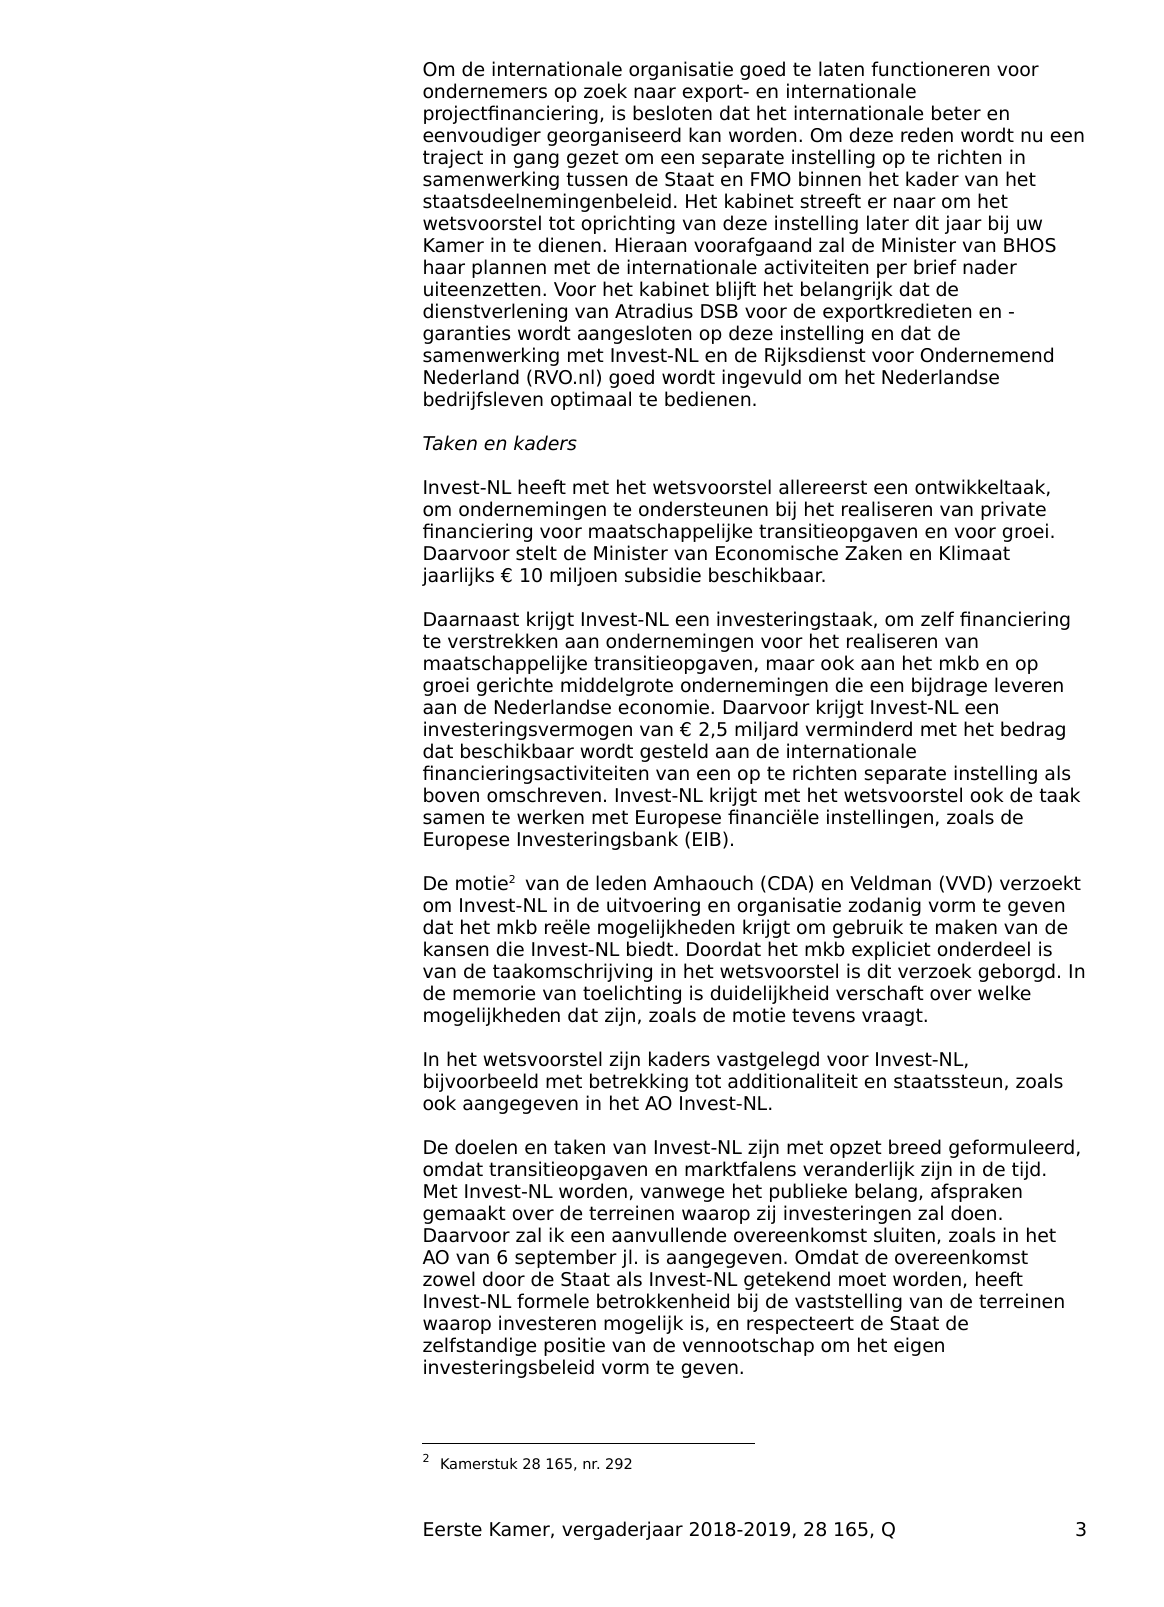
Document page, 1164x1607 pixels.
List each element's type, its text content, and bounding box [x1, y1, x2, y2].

text In het wetsvoorstel zijn kaders vastgelegd voor Invest-NL, bijvoorbeeld met betrekking tot additionaliteit en staatssteun, zoals ook aangegeven in het AO Invest-NL. [422, 1049, 1087, 1115]
text Invest-NL heeft met het wetsvoorstel allereerst een ontwikkeltaak, om ondernemingen te ondersteunen bij het realiseren van private financiering voor maatschappelijke transitieopgaven en voor groei. Daarvoor stelt de Minister van Economische Zaken en Klimaat jaarlijks € 10 miljoen subsidie beschikbaar. [422, 477, 1087, 587]
text Daarnaast krijgt Invest-NL een investeringstaak, om zelf financiering te verstrekken aan ondernemingen voor het realiseren van maatschappelijke transitieopgaven, maar ook aan het mkb en op groei gerichte middelgrote ondernemingen die een bijdrage leveren aan de Nederlandse economie. Daarvoor krijgt Invest-NL een investeringsvermogen van € 2,5 miljard verminderd met het bedrag dat beschikbaar wordt gesteld aan de internationale financieringsactiviteiten van een op te richten separate instelling als boven omschreven. Invest-NL krijgt met het wetsvoorstel ook de taak samen te werken met Europese financiële instellingen, zoals de Europese Investeringsbank (EIB). [422, 609, 1087, 851]
text Om de internationale organisatie goed te laten functioneren voor ondernemers op zoek naar export- en internationale projectfinanciering, is besloten dat het internationale beter en eenvoudiger georganiseerd kan worden. Om deze reden wordt nu een traject in gang gezet om een separate instelling op te richten in samenwerking tussen de Staat en FMO binnen het kader van het staatsdeelnemingenbeleid. Het kabinet streeft er naar om het wetsvoorstel tot oprichting van deze instelling later dit jaar bij uw Kamer in te dienen. Hieraan voorafgaand zal de Minister van BHOS haar plannen met de internationale activiteiten per brief nader uiteenzetten. Voor het kabinet blijft het belangrijk dat de dienstverlening van Atradius DSB voor de exportkredieten en -garanties wordt aangesloten op deze instelling en dat de samenwerking met Invest-NL en de Rijksdienst voor Ondernemend Nederland (RVO.nl) goed wordt ingevuld om het Nederlandse bedrijfsleven optimaal te bedienen. [422, 59, 1087, 411]
text De motie van de leden Amhaouch (CDA) en Veldman (VVD) verzoekt om Invest-NL in de uitvoering en organisatie zodanig vorm te geven dat het mkb reële mogelijkheden krijgt om gebruik te maken van de kansen die Invest-NL biedt. Doordat het mkb expliciet onderdeel is van de taakomschrijving in het wetsvoorstel is dit verzoek geborgd. In de memorie van toelichting is duidelijkheid verschaft over welke mogelijkheden dat zijn, zoals de motie tevens vraagt. [422, 873, 1087, 1027]
subtitle Taken en kaders [422, 433, 1087, 455]
text Kamerstuk 28 165, nr. 292 [422, 1452, 1087, 1474]
text De doelen en taken van Invest-NL zijn met opzet breed geformuleerd, omdat transitieopgaven en marktfalens veranderlijk zijn in de tijd. Met Invest-NL worden, vanwege het publieke belang, afspraken gemaakt over de terreinen waarop zij investeringen zal doen. Daarvoor zal ik een aanvullende overeenkomst sluiten, zoals in het AO van 6 september jl. is aangegeven. Omdat de overeenkomst zowel door de Staat als Invest-NL getekend moet worden, heeft Invest-NL formele betrokkenheid bij de vaststelling van de terreinen waarop investeren mogelijk is, en respecteert de Staat de zelfstandige positie van de vennootschap om het eigen investeringsbeleid vorm te geven. [422, 1137, 1087, 1379]
